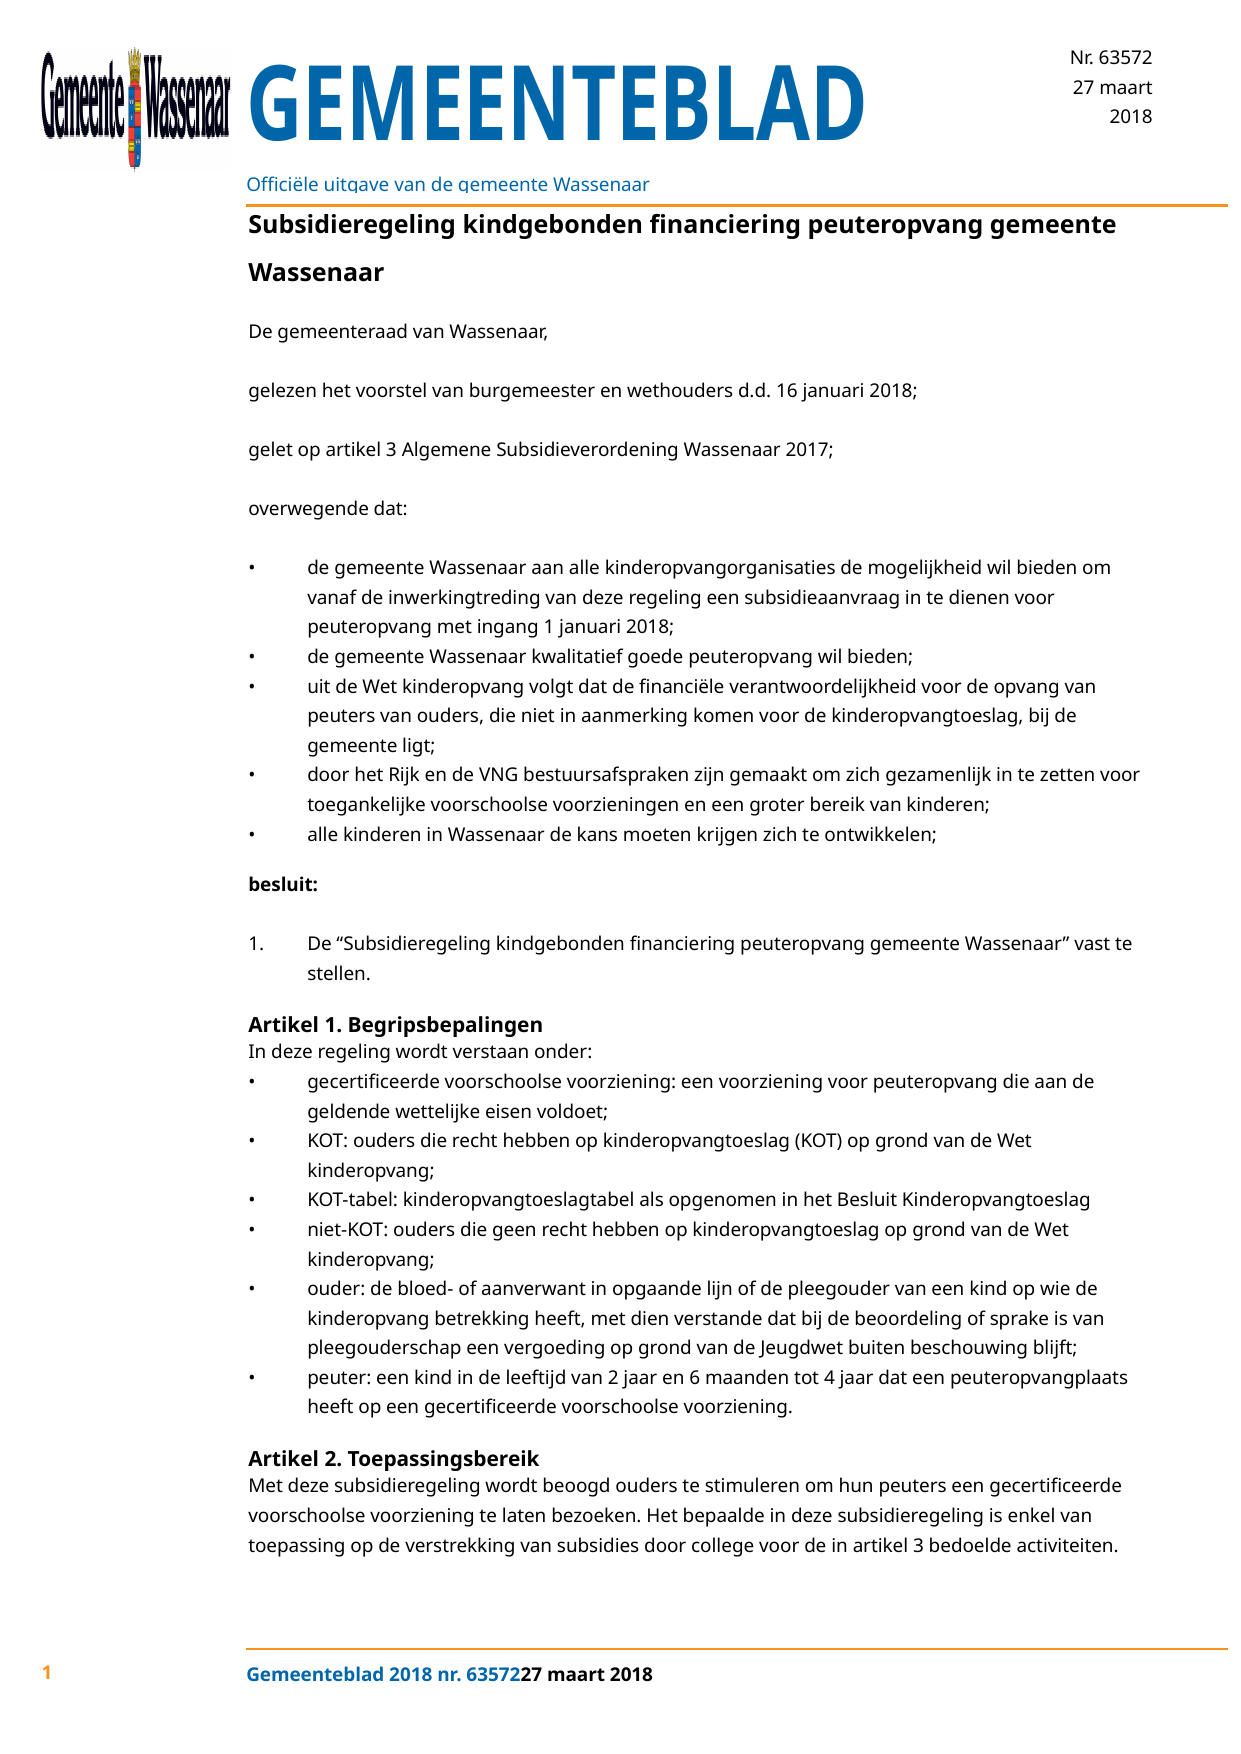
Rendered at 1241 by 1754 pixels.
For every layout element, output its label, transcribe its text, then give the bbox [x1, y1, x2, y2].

text Met deze subsidieregeling wordt beoogd ouders te stimuleren om hun peuters een gecertificeerde voorschoolse voorziening te laten bezoeken. Het bepaalde in deze subsidieregeling is enkel van toepassing op de verstrekking van subsidies door college voor de in artikel 3 bedoelde activiteiten. [248, 1473, 1152, 1557]
list KOT: ouders die recht hebben op kinderopvangtoeslag (KOT) op grond van de Wet kinderopvang; [248, 1127, 1152, 1183]
text besluit: [248, 871, 1152, 897]
list de gemeente Wassenaar aan alle kinderopvangorganisaties de mogelijkheid wil bieden om vanaf de inwerkingtreding van deze regeling een subsidieaanvraag in te dienen voor peuteropvang met ingang 1 januari 2018; [248, 554, 1152, 639]
text Artikel 2. Toepassingsbereik [248, 1444, 1152, 1473]
list peuter: een kind in de leeftijd van 2 jaar en 6 maanden tot 4 jaar dat een peuteropvangplaats heeft op een gecertificeerde voorschoolse voorziening. [248, 1364, 1152, 1419]
text gelezen het voorstel van burgemeester en wethouders d.d. 16 januari 2018; [248, 377, 1152, 403]
text Subsidieregeling kindgebonden financiering peuteropvang gemeente Wassenaar [248, 207, 1152, 288]
text Artikel 1. Begripsbepalingen [248, 1010, 1152, 1039]
list niet-KOT: ouders die geen recht hebben op kinderopvangtoeslag op grond van de Wet kinderopvang; [248, 1216, 1152, 1272]
text gelet op artikel 3 Algemene Subsidieverordening Wassenaar 2017; [248, 436, 1152, 462]
list door het Rijk en de VNG bestuursafspraken zijn gemaakt om zich gezamenlijk in te zetten voor toegankelijke voorschoolse voorzieningen en een groter bereik van kinderen; [248, 762, 1152, 817]
text De gemeenteraad van Wassenaar, [248, 318, 1152, 344]
list KOT-tabel: kinderopvangtoeslagtabel als opgenomen in het Besluit Kinderopvangtoeslag [248, 1187, 1152, 1212]
list De “Subsidieregeling kindgebonden financiering peuteropvang gemeente Wassenaar” vast te stellen. [248, 930, 1152, 986]
text In deze regeling wordt verstaan onder: [248, 1039, 1152, 1064]
list alle kinderen in Wassenaar de kans moeten krijgen zich te ontwikkelen; [248, 821, 1152, 847]
list ouder: de bloed- of aanverwant in opgaande lijn of de pleegouder van een kind op wie de kinderopvang betrekking heeft, met dien verstande dat bij de beoordeling of sprake is van pleegouderschap een vergoeding op grond van de Jeugdwet buiten beschouwing blijft; [248, 1275, 1152, 1360]
text overwegende dat: [248, 495, 1152, 521]
picture [41, 47, 231, 172]
list de gemeente Wassenaar kwalitatief goede peuteropvang wil bieden; [248, 643, 1152, 669]
list uit de Wet kinderopvang volgt dat de financiële verantwoordelijkheid voor de opvang van peuters van ouders, die niet in aanmerking komen voor de kinderopvangtoeslag, bij de gemeente ligt; [248, 673, 1152, 758]
list gecertificeerde voorschoolse voorziening: een voorziening voor peuteropvang die aan de geldende wettelijke eisen voldoet; [248, 1068, 1152, 1124]
